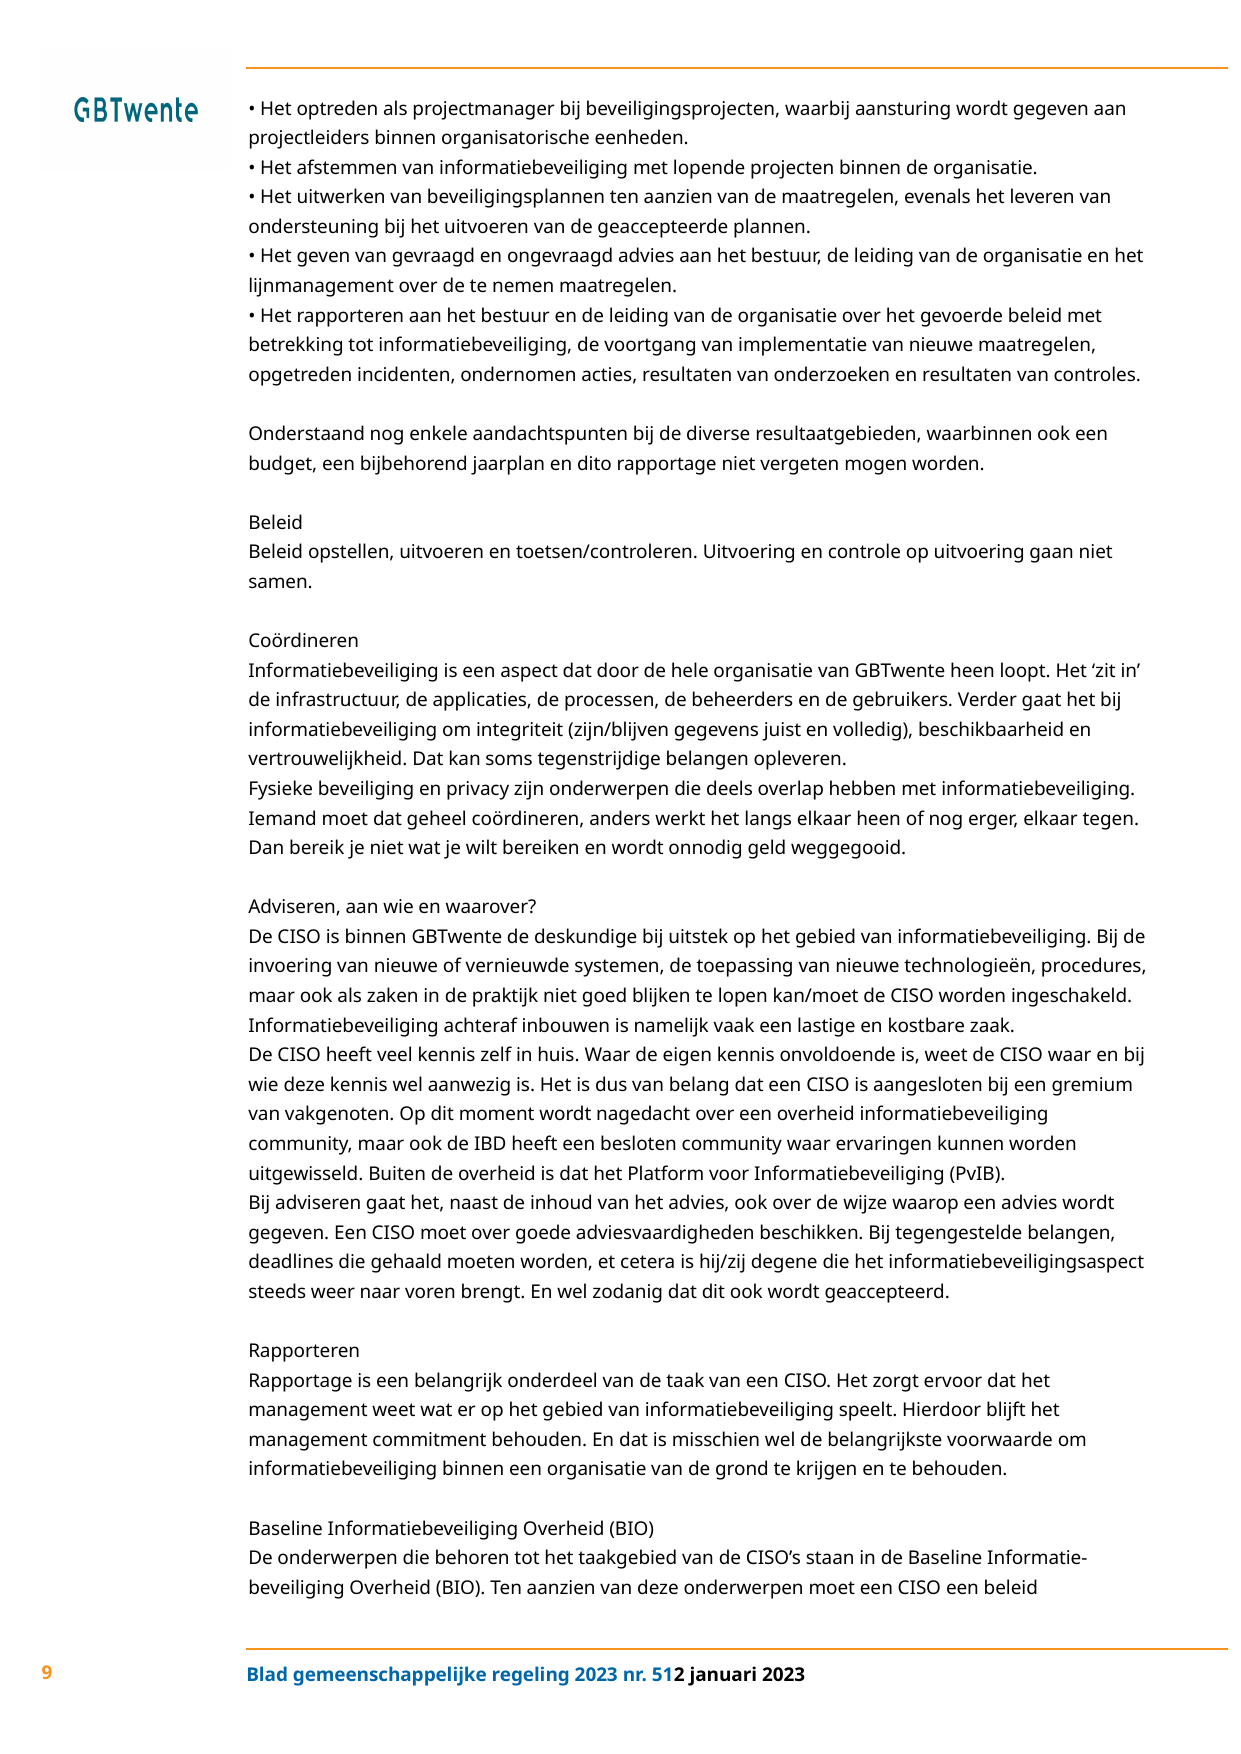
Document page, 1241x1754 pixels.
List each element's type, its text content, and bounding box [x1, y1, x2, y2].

text • Het rapporteren aan het bestuur en de leiding van de organisatie over het gevoerde beleid met betrekking tot informatiebeveiliging, de voortgang van implementatie van nieuwe maatregelen, opgetreden incidenten, ondernomen acties, resultaten van onderzoeken en resultaten van controles. [248, 302, 1152, 387]
text • Het optreden als projectmanager bij beveiligingsprojecten, waarbij aansturing wordt gegeven aan projectleiders binnen organisatorische eenheden. [248, 95, 1152, 150]
text Coördineren [248, 627, 1152, 653]
text De CISO heeft veel kennis zelf in huis. Waar de eigen kennis onvoldoende is, weet de CISO waar en bij wie deze kennis wel aanwezig is. Het is dus van belang dat een CISO is aangesloten bij een gremium van vakgenoten. Op dit moment wordt nagedacht over een overheid informatiebeveiliging community, maar ook de IBD heeft een besloten community waar ervaringen kunnen worden uitgewisseld. Buiten de overheid is dat het Platform voor Informatiebeveiliging (PvIB). [248, 1041, 1152, 1186]
text De CISO is binnen GBTwente de deskundige bij uitstek op het gebied van informatiebeveiliging. Bij de invoering van nieuwe of vernieuwde systemen, de toepassing van nieuwe technologieën, procedures, maar ook als zaken in de praktijk niet goed blijken te lopen kan/moet de CISO worden ingeschakeld. Informatiebeveiliging achteraf inbouwen is namelijk vaak een lastige en kostbare zaak. [248, 923, 1152, 1038]
text Beleid [248, 509, 1152, 535]
picture [41, 47, 231, 172]
text Rapporteren [248, 1337, 1152, 1363]
text De onderwerpen die behoren tot het taakgebied van de CISO’s staan in de Baseline Informatie-beveiliging Overheid (BIO). Ten aanzien van deze onderwerpen moet een CISO een beleid [248, 1544, 1152, 1600]
text Baseline Informatiebeveiliging Overheid (BIO) [248, 1515, 1152, 1541]
text Adviseren, aan wie en waarover? [248, 893, 1152, 919]
text Fysieke beveiliging en privacy zijn onderwerpen die deels overlap hebben met informatiebeveiliging. Iemand moet dat geheel coördineren, anders werkt het langs elkaar heen of nog erger, elkaar tegen. Dan bereik je niet wat je wilt bereiken en wordt onnodig geld weggegooid. [248, 775, 1152, 860]
text Bij adviseren gaat het, naast de inhoud van het advies, ook over de wijze waarop een advies wordt gegeven. Een CISO moet over goede adviesvaardigheden beschikken. Bij tegengestelde belangen, deadlines die gehaald moeten worden, et cetera is hij/zij degene die het informatiebeveiligingsaspect steeds weer naar voren brengt. En wel zodanig dat dit ook wordt geaccepteerd. [248, 1189, 1152, 1304]
text • Het afstemmen van informatiebeveiliging met lopende projecten binnen de organisatie. [248, 154, 1152, 180]
text Onderstaand nog enkele aandachtspunten bij de diverse resultaatgebieden, waarbinnen ook een budget, een bijbehorend jaarplan en dito rapportage niet vergeten mogen worden. [248, 420, 1152, 476]
text • Het uitwerken van beveiligingsplannen ten aanzien van de maatregelen, evenals het leveren van ondersteuning bij het uitvoeren van de geaccepteerde plannen. [248, 183, 1152, 239]
text • Het geven van gevraagd en ongevraagd advies aan het bestuur, de leiding van de organisatie en het lijnmanagement over de te nemen maatregelen. [248, 243, 1152, 298]
text Beleid opstellen, uitvoeren en toetsen/controleren. Uitvoering en controle op uitvoering gaan niet samen. [248, 538, 1152, 594]
text Informatiebeveiliging is een aspect dat door de hele organisatie van GBTwente heen loopt. Het ‘zit in’ de infrastructuur, de applicaties, de processen, de beheerders en de gebruikers. Verder gaat het bij informatiebeveiliging om integriteit (zijn/blijven gegevens juist en volledig), beschikbaarheid en vertrouwelijkheid. Dat kan soms tegenstrijdige belangen opleveren. [248, 657, 1152, 771]
text Rapportage is een belangrijk onderdeel van de taak van een CISO. Het zorgt ervoor dat het management weet wat er op het gebied van informatiebeveiliging speelt. Hierdoor blijft het management commitment behouden. En dat is misschien wel de belangrijkste voorwaarde om informatiebeveiliging binnen een organisatie van de grond te krijgen en te behouden. [248, 1367, 1152, 1481]
